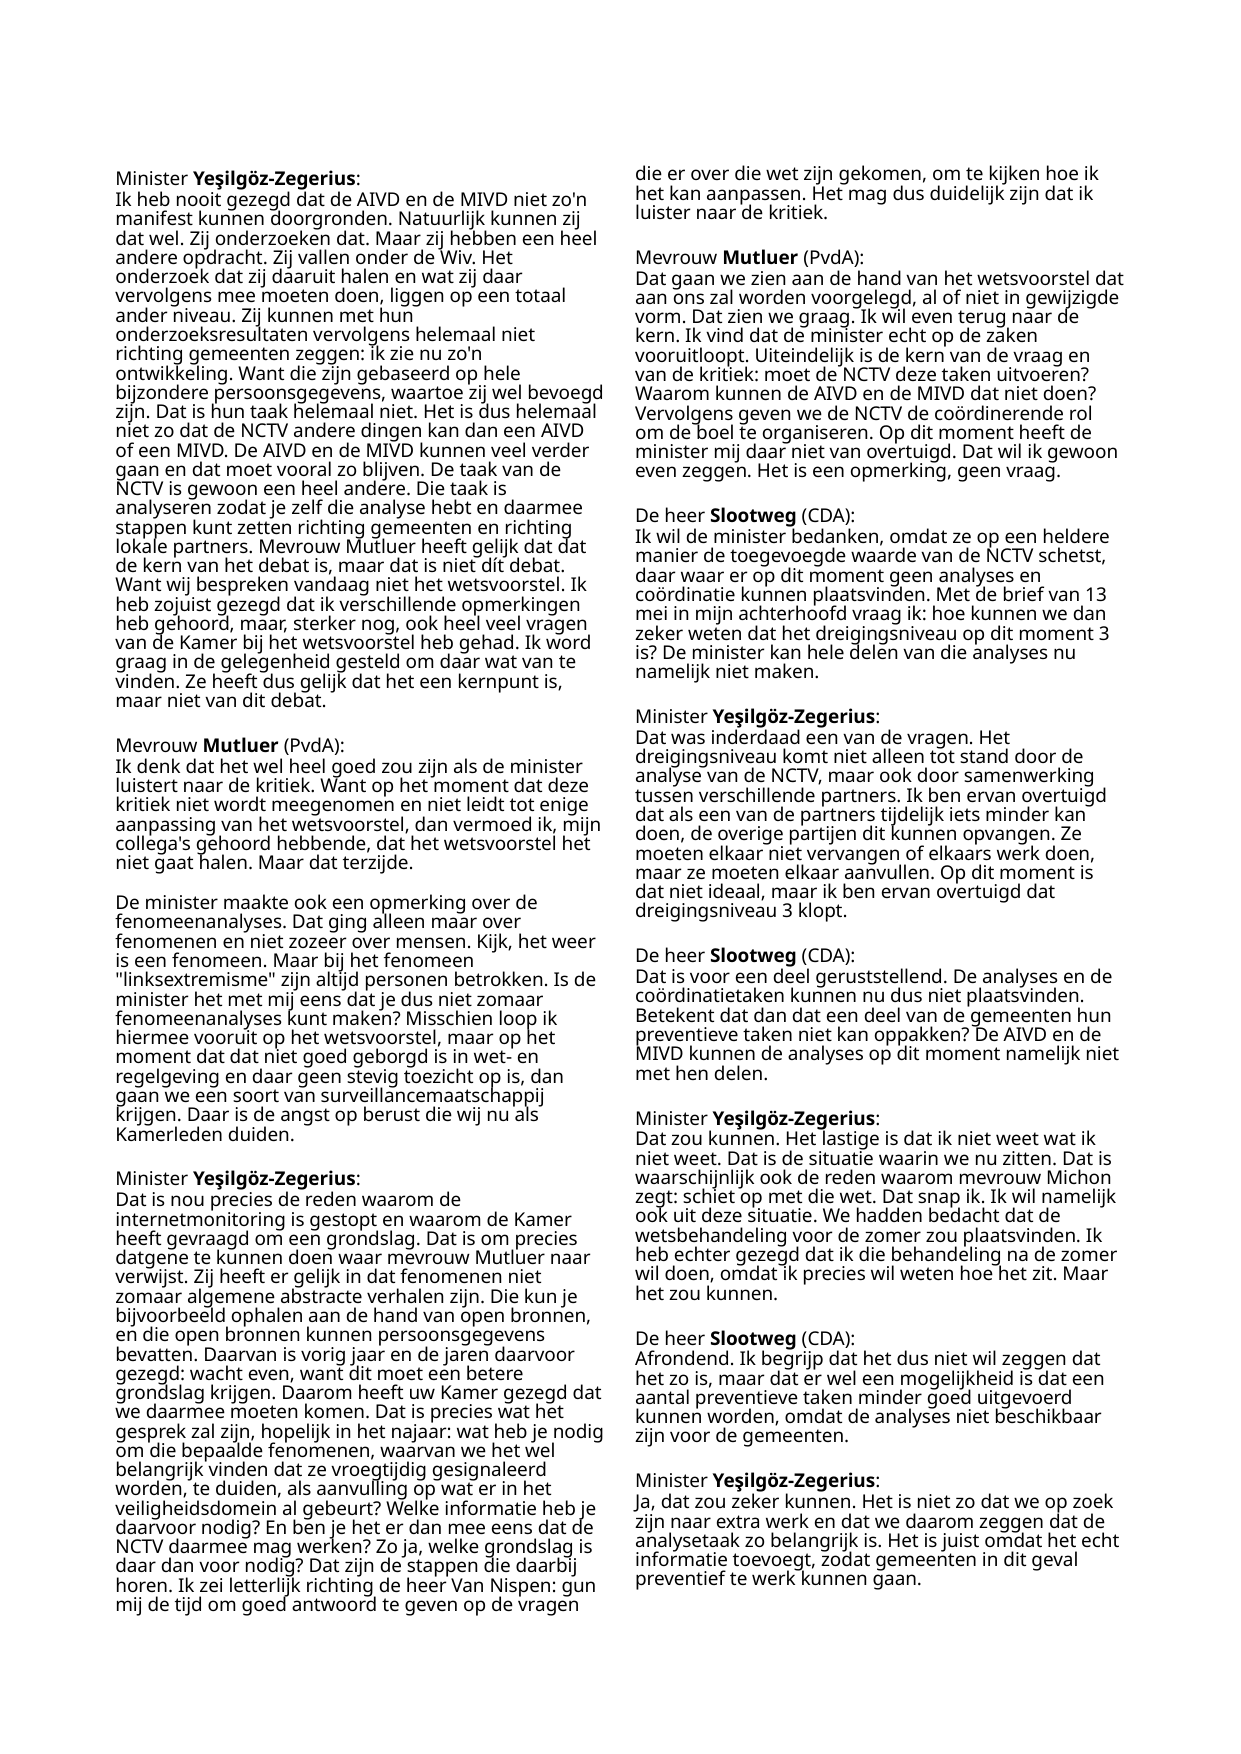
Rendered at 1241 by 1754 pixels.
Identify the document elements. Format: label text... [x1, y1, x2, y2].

text die er over die wet zijn gekomen, om te kijken hoe ik het kan aanpassen. Het mag dus duidelijk zijn dat ik luister naar de kritiek. [635, 165, 1125, 223]
text De heer Slootweg (CDA): [635, 1325, 1125, 1350]
text Minister Yeşilgöz-Zegerius: [635, 1468, 1125, 1493]
text Minister Yeşilgöz-Zegerius: [635, 1105, 1125, 1130]
text Dat was inderdaad een van de vragen. Het dreigingsniveau komt niet alleen tot stand door de analyse van de NCTV, maar ook door samenwerking tussen verschillende partners. Ik ben ervan overtuigd dat als een van de partners tijdelijk iets minder kan doen, de overige partijen dit kunnen opvangen. Ze moeten elkaar niet vervangen of elkaars werk doen, maar ze moeten elkaar aanvullen. Op dit moment is dat niet ideaal, maar ik ben ervan overtuigd dat dreigingsniveau 3 klopt. [635, 729, 1125, 922]
text Minister Yeşilgöz-Zegerius: [115, 165, 605, 191]
text Dat gaan we zien aan de hand van het wetsvoorstel dat aan ons zal worden voorgelegd, al of niet in gewijzigde vorm. Dat zien we graag. Ik wil even terug naar de kern. Ik vind dat de minister echt op de zaken vooruitloopt. Uiteindelijk is de kern van de vraag en van de kritiek: moet de NCTV deze taken uitvoeren? Waarom kunnen de AIVD en de MIVD dat niet doen? Vervolgens geven we de NCTV de coördinerende rol om de boel te organiseren. Op dit moment heeft de minister mij daar niet van overtuigd. Dat wil ik gewoon even zeggen. Het is een opmerking, geen vraag. [635, 270, 1125, 482]
text Ja, dat zou zeker kunnen. Het is niet zo dat we op zoek zijn naar extra werk en dat we daarom zeggen dat de analysetaak zo belangrijk is. Het is juist omdat het echt informatie toevoegt, zodat gemeenten in dit geval preventief te werk kunnen gaan. [635, 1493, 1125, 1590]
text Dat is voor een deel geruststellend. De analyses en de coördinatietaken kunnen nu dus niet plaatsvinden. Betekent dat dan dat een deel van de gemeenten hun preventieve taken niet kan oppakken? De AIVD en de MIVD kunnen de analyses op dit moment namelijk niet met hen delen. [635, 968, 1125, 1084]
text Dat zou kunnen. Het lastige is dat ik niet weet wat ik niet weet. Dat is de situatie waarin we nu zitten. Dat is waarschijnlijk ook de reden waarom mevrouw Michon zegt: schiet op met die wet. Dat snap ik. Ik wil namelijk ook uit deze situatie. We hadden bedacht dat de wetsbehandeling voor de zomer zou plaatsvinden. Ik heb echter gezegd dat ik die behandeling na de zomer wil doen, omdat ik precies wil weten hoe het zit. Maar het zou kunnen. [635, 1130, 1125, 1304]
text Mevrouw Mutluer (PvdA): [635, 244, 1125, 270]
text Ik wil de minister bedanken, omdat ze op een heldere manier de toegevoegde waarde van de NCTV schetst, daar waar er op dit moment geen analyses en coördinatie kunnen plaatsvinden. Met de brief van 13 mei in mijn achterhoofd vraag ik: hoe kunnen we dan zeker weten dat het dreigingsniveau op dit moment 3 is? De minister kan hele delen van die analyses nu namelijk niet maken. [635, 528, 1125, 682]
text De minister maakte ook een opmerking over de fenomeenanalyses. Dat ging alleen maar over fenomenen en niet zozeer over mensen. Kijk, het weer is een fenomeen. Maar bij het fenomeen "linksextremisme" zijn altijd personen betrokken. Is de minister het met mij eens dat je dus niet zomaar fenomeenanalyses kunt maken? Misschien loop ik hiermee vooruit op het wetsvoorstel, maar op het moment dat dat niet goed geborgd is in wet- en regelgeving en daar geen stevig toezicht op is, dan gaan we een soort van surveillancemaatschappij krijgen. Daar is de angst op berust die wij nu als Kamerleden duiden. [115, 894, 605, 1145]
text De heer Slootweg (CDA): [635, 942, 1125, 968]
text Afrondend. Ik begrijp dat het dus niet wil zeggen dat het zo is, maar dat er wel een mogelijkheid is dat een aantal preventieve taken minder goed uitgevoerd kunnen worden, omdat de analyses niet beschikbaar zijn voor de gemeenten. [635, 1350, 1125, 1447]
text Dat is nou precies de reden waarom de internetmonitoring is gestopt en waarom de Kamer heeft gevraagd om een grondslag. Dat is om precies datgene te kunnen doen waar mevrouw Mutluer naar verwijst. Zij heeft er gelijk in dat fenomenen niet zomaar algemene abstracte verhalen zijn. Die kun je bijvoorbeeld ophalen aan de hand van open bronnen, en die open bronnen kunnen persoonsgegevens bevatten. Daarvan is vorig jaar en de jaren daarvoor gezegd: wacht even, want dit moet een betere grondslag krijgen. Daarom heeft uw Kamer gezegd dat we daarmee moeten komen. Dat is precies wat het gesprek zal zijn, hopelijk in het najaar: wat heb je nodig om die bepaalde fenomenen, waarvan we het wel belangrijk vinden dat ze vroegtijdig gesignaleerd worden, te duiden, als aanvulling op wat er in het veiligheidsdomein al gebeurt? Welke informatie heb je daarvoor nodig? En ben je het er dan mee eens dat de NCTV daarmee mag werken? Zo ja, welke grondslag is daar dan voor nodig? Dat zijn de stappen die daarbij horen. Ik zei letterlijk richting de heer Van Nispen: gun mij de tijd om goed antwoord te geven op de vragen [115, 1191, 605, 1615]
text Ik denk dat het wel heel goed zou zijn als de minister luistert naar de kritiek. Want op het moment dat deze kritiek niet wordt meegenomen en niet leidt tot enige aanpassing van het wetsvoorstel, dan vermoed ik, mijn collega's gehoord hebbende, dat het wetsvoorstel het niet gaat halen. Maar dat terzijde. [115, 758, 605, 873]
text Ik heb nooit gezegd dat de AIVD en de MIVD niet zo'n manifest kunnen doorgronden. Natuurlijk kunnen zij dat wel. Zij onderzoeken dat. Maar zij hebben een heel andere opdracht. Zij vallen onder de Wiv. Het onderzoek dat zij daaruit halen en wat zij daar vervolgens mee moeten doen, liggen op een totaal ander niveau. Zij kunnen met hun onderzoeksresultaten vervolgens helemaal niet richting gemeenten zeggen: ik zie nu zo'n ontwikkeling. Want die zijn gebaseerd op hele bijzondere persoonsgegevens, waartoe zij wel bevoegd zijn. Dat is hun taak helemaal niet. Het is dus helemaal niet zo dat de NCTV andere dingen kan dan een AIVD of een MIVD. De AIVD en de MIVD kunnen veel verder gaan en dat moet vooral zo blijven. De taak van de NCTV is gewoon een heel andere. Die taak is analyseren zodat je zelf die analyse hebt en daarmee stappen kunt zetten richting gemeenten en richting lokale partners. Mevrouw Mutluer heeft gelijk dat dat de kern van het debat is, maar dat is niet dít debat. Want wij bespreken vandaag niet het wetsvoorstel. Ik heb zojuist gezegd dat ik verschillende opmerkingen heb gehoord, maar, sterker nog, ook heel veel vragen van de Kamer bij het wetsvoorstel heb gehad. Ik word graag in de gelegenheid gesteld om daar wat van te vinden. Ze heeft dus gelijk dat het een kernpunt is, maar niet van dit debat. [115, 191, 605, 711]
text Minister Yeşilgöz-Zegerius: [635, 703, 1125, 729]
text De heer Slootweg (CDA): [635, 502, 1125, 528]
text Mevrouw Mutluer (PvdA): [115, 732, 605, 758]
text Minister Yeşilgöz-Zegerius: [115, 1166, 605, 1191]
